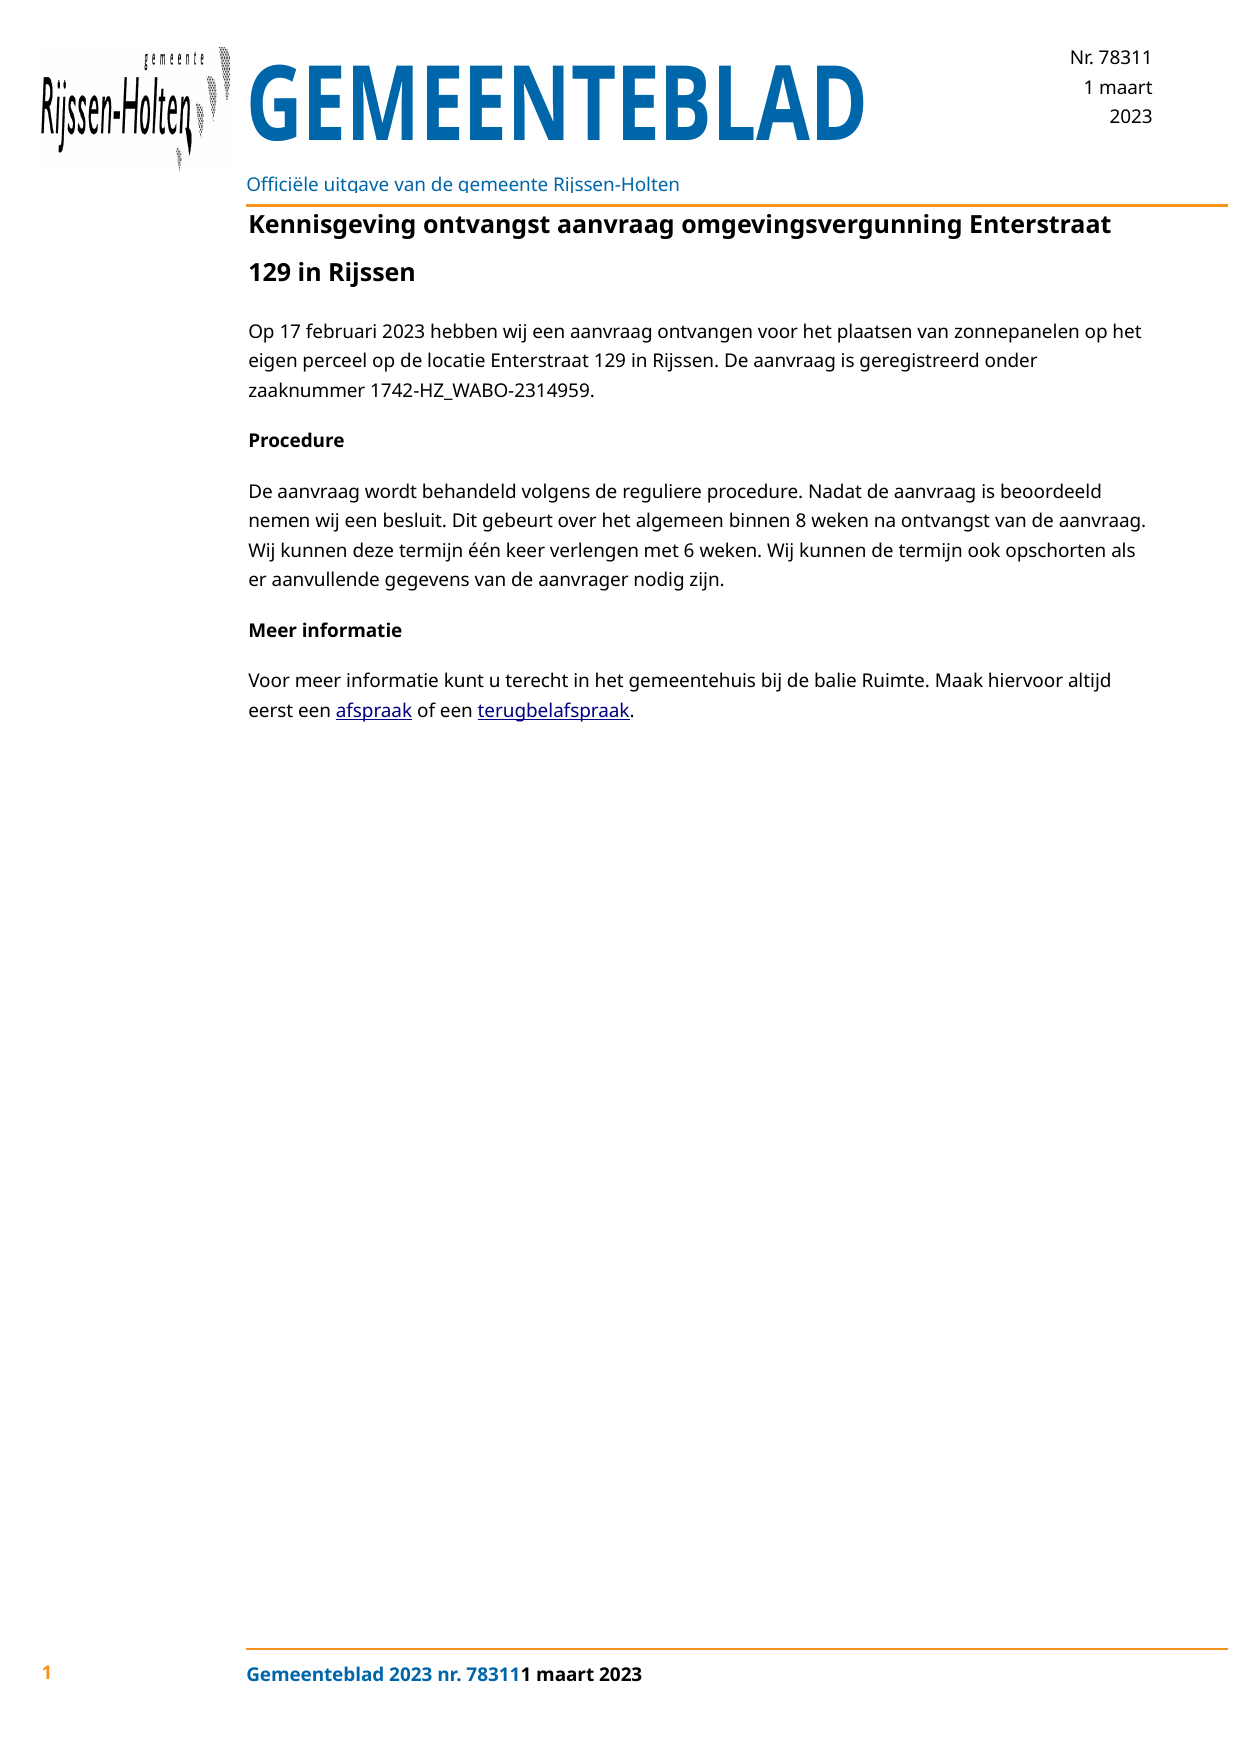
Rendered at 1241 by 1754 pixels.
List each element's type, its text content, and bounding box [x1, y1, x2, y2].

picture [41, 47, 231, 172]
text Procedure [248, 427, 1152, 453]
text Kennisgeving ontvangst aanvraag omgevingsvergunning Enterstraat 129 in Rijssen [248, 207, 1152, 288]
text Voor meer informatie kunt u terecht in het gemeentehuis bij de balie Ruimte. Maak hiervoor altijd eerst een afspraak of een terugbelafspraak. [248, 667, 1152, 723]
text Op 17 februari 2023 hebben wij een aanvraag ontvangen voor het plaatsen van zonnepanelen op het eigen perceel op de locatie Enterstraat 129 in Rijssen. De aanvraag is geregistreerd onder zaaknummer 1742-HZ_WABO-2314959. [248, 318, 1152, 403]
text De aanvraag wordt behandeld volgens de reguliere procedure. Nadat de aanvraag is beoordeeld nemen wij een besluit. Dit gebeurt over het algemeen binnen 8 weken na ontvangst van de aanvraag. Wij kunnen deze termijn één keer verlengen met 6 weken. Wij kunnen de termijn ook opschorten als er aanvullende gegevens van de aanvrager nodig zijn. [248, 478, 1152, 592]
text Meer informatie [248, 617, 1152, 643]
